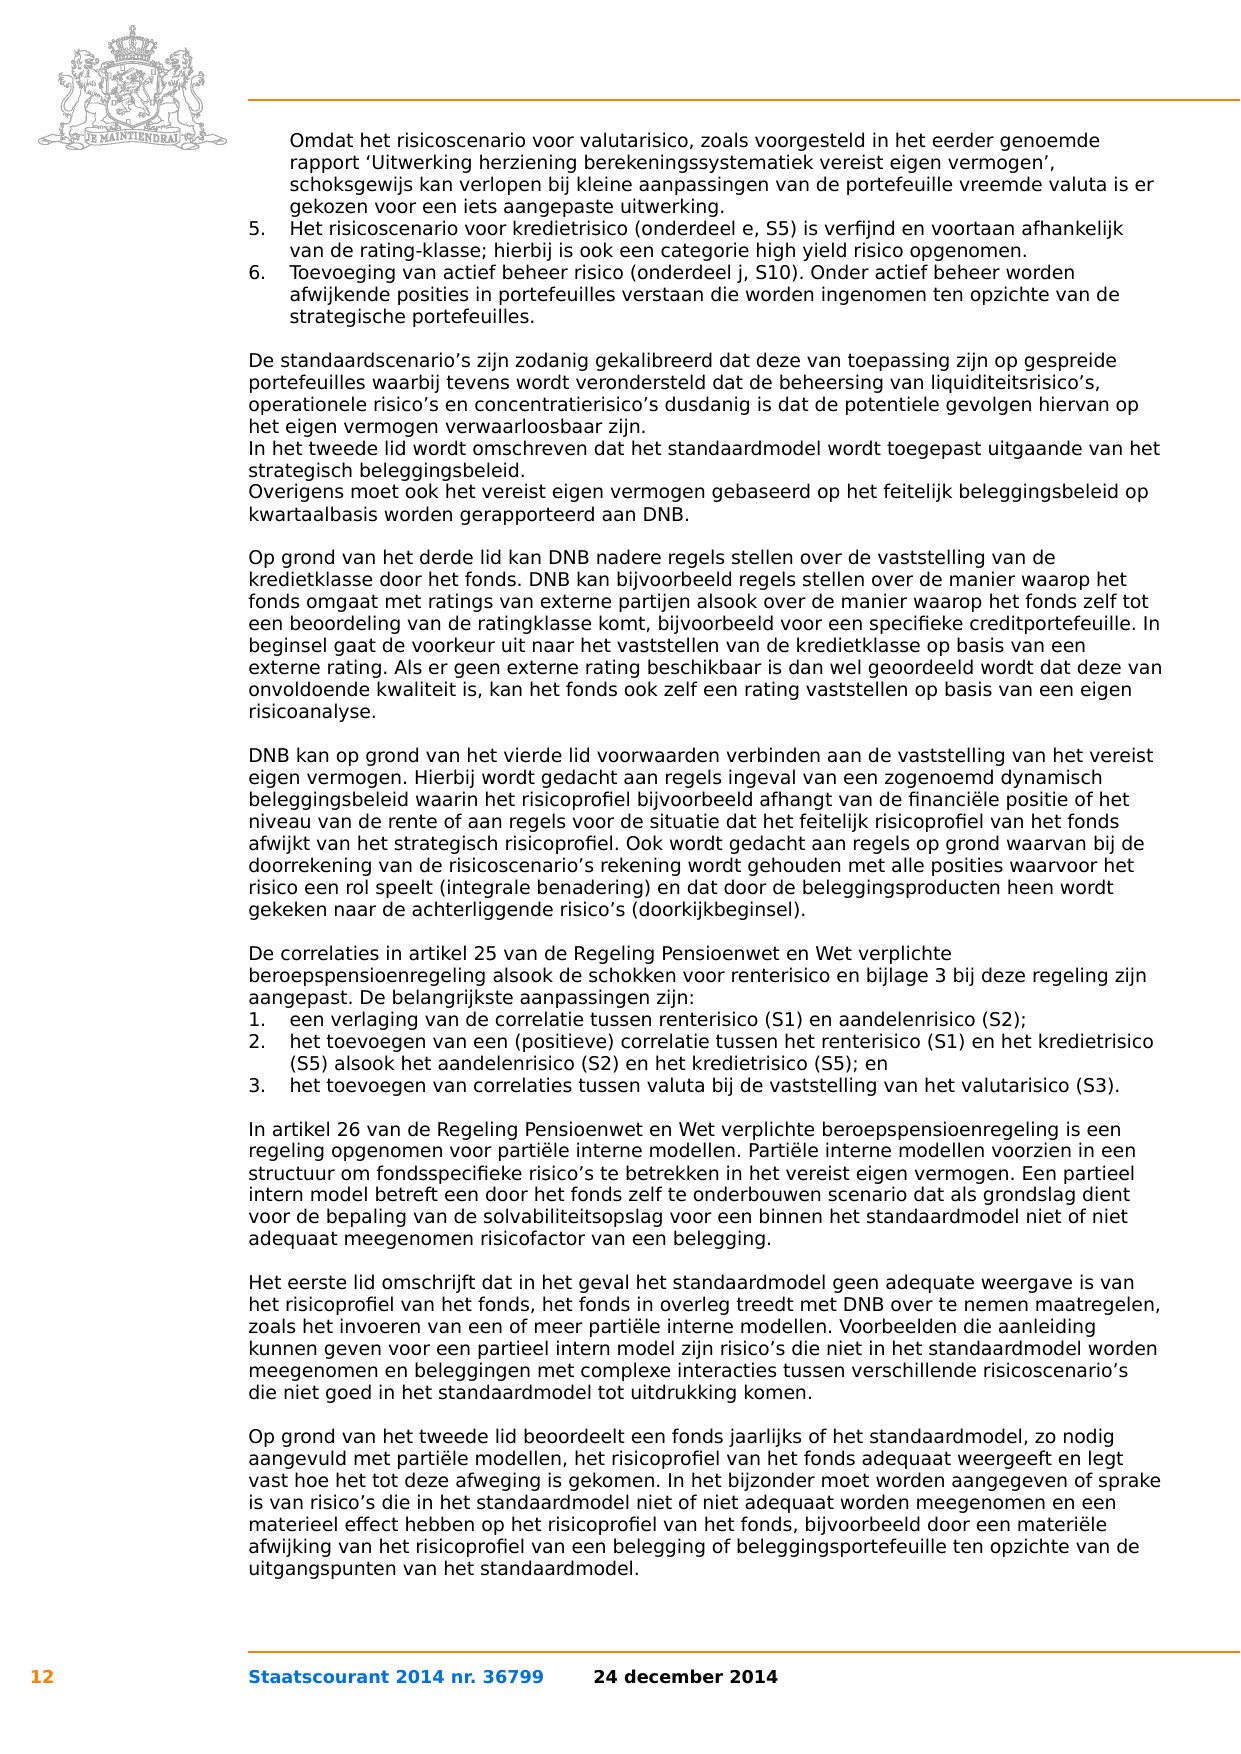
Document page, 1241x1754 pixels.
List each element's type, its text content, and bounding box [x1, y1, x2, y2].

text De standaardscenario’s zijn zodanig gekalibreerd dat deze van toepassing zijn op gespreide portefeuilles waarbij tevens wordt verondersteld dat de beheersing van liquiditeitsrisico’s, operationele risico’s en concentratierisico’s dusdanig is dat de potentiele gevolgen hiervan op het eigen vermogen verwaarloosbaar zijn. [248, 349, 1163, 437]
text In het tweede lid wordt omschreven dat het standaardmodel wordt toegepast uitgaande van het strategisch beleggingsbeleid. [248, 437, 1163, 481]
text 6. Toevoeging van actief beheer risico (onderdeel j, S10). Onder actief beheer worden afwijkende posities in portefeuilles verstaan die worden ingenomen ten opzichte van de strategische portefeuilles. [248, 262, 1163, 328]
text 1. een verlaging van de correlatie tussen renterisico (S1) en aandelenrisico (S2); [248, 1009, 1163, 1031]
text 3. het toevoegen van correlaties tussen valuta bij de vaststelling van het valutarisico (S3). [248, 1074, 1163, 1097]
text DNB kan op grond van het vierde lid voorwaarden verbinden aan de vaststelling van het vereist eigen vermogen. Hierbij wordt gedacht aan regels ingeval van een zogenoemd dynamisch beleggingsbeleid waarin het risicoprofiel bijvoorbeeld afhangt van de financiële positie of het niveau van de rente of aan regels voor de situatie dat het feitelijk risicoprofiel van het fonds afwijkt van het strategisch risicoprofiel. Ook wordt gedacht aan regels op grond waarvan bij de doorrekening van de risicoscenario’s rekening wordt gehouden met alle posities waarvoor het risico een rol speelt (integrale benadering) en dat door de beleggingsproducten heen wordt gekeken naar de achterliggende risico’s (doorkijkbeginsel). [248, 745, 1163, 921]
text De correlaties in artikel 25 van de Regeling Pensioenwet en Wet verplichte beroepspensioenregeling alsook de schokken voor renterisico en bijlage 3 bij deze regeling zijn aangepast. De belangrijkste aanpassingen zijn: [248, 943, 1163, 1009]
picture [38, 25, 227, 150]
text Het eerste lid omschrijft dat in het geval het standaardmodel geen adequate weergave is van het risicoprofiel van het fonds, het fonds in overleg treedt met DNB over te nemen maatregelen, zoals het invoeren van een of meer partiële interne modellen. Voorbeelden die aanleiding kunnen geven voor een partieel intern model zijn risico’s die niet in het standaardmodel worden meegenomen en beleggingen met complexe interacties tussen verschillende risicoscenario’s die niet goed in het standaardmodel tot uitdrukking komen. [248, 1272, 1163, 1404]
text Op grond van het derde lid kan DNB nadere regels stellen over de vaststelling van de kredietklasse door het fonds. DNB kan bijvoorbeeld regels stellen over de manier waarop het fonds omgaat met ratings van externe partijen alsook over de manier waarop het fonds zelf tot een beoordeling van de ratingklasse komt, bijvoorbeeld voor een specifieke creditportefeuille. In beginsel gaat de voorkeur uit naar het vaststellen van de kredietklasse op basis van een externe rating. Als er geen externe rating beschikbaar is dan wel geoordeeld wordt dat deze van onvoldoende kwaliteit is, kan het fonds ook zelf een rating vaststellen op basis van een eigen risicoanalyse. [248, 547, 1163, 723]
text Omdat het risicoscenario voor valutarisico, zoals voorgesteld in het eerder genoemde rapport ‘Uitwerking herziening berekeningssystematiek vereist eigen vermogen’, schoksgewijs kan verlopen bij kleine aanpassingen van de portefeuille vreemde valuta is er gekozen voor een iets aangepaste uitwerking. [248, 130, 1163, 218]
text 5. Het risicoscenario voor kredietrisico (onderdeel e, S5) is verfijnd en voortaan afhankelijk van de rating-klasse; hierbij is ook een categorie high yield risico opgenomen. [248, 218, 1163, 262]
text Op grond van het tweede lid beoordeelt een fonds jaarlijks of het standaardmodel, zo nodig aangevuld met partiële modellen, het risicoprofiel van het fonds adequaat weergeeft en legt vast hoe het tot deze afweging is gekomen. In het bijzonder moet worden aangegeven of sprake is van risico’s die in het standaardmodel niet of niet adequaat worden meegenomen en een materieel effect hebben op het risicoprofiel van het fonds, bijvoorbeeld door een materiële afwijking van het risicoprofiel van een belegging of beleggingsportefeuille ten opzichte van de uitgangspunten van het standaardmodel. [248, 1426, 1163, 1580]
text 2. het toevoegen van een (positieve) correlatie tussen het renterisico (S1) en het kredietrisico (S5) alsook het aandelenrisico (S2) en het kredietrisico (S5); en [248, 1031, 1163, 1074]
text Overigens moet ook het vereist eigen vermogen gebaseerd op het feitelijk beleggingsbeleid op kwartaalbasis worden gerapporteerd aan DNB. [248, 481, 1163, 525]
text In artikel 26 van de Regeling Pensioenwet en Wet verplichte beroepspensioenregeling is een regeling opgenomen voor partiële interne modellen. Partiële interne modellen voorzien in een structuur om fondsspecifieke risico’s te betrekken in het vereist eigen vermogen. Een partieel intern model betreft een door het fonds zelf te onderbouwen scenario dat als grondslag dient voor de bepaling van de solvabiliteitsopslag voor een binnen het standaardmodel niet of niet adequaat meegenomen risicofactor van een belegging. [248, 1118, 1163, 1250]
